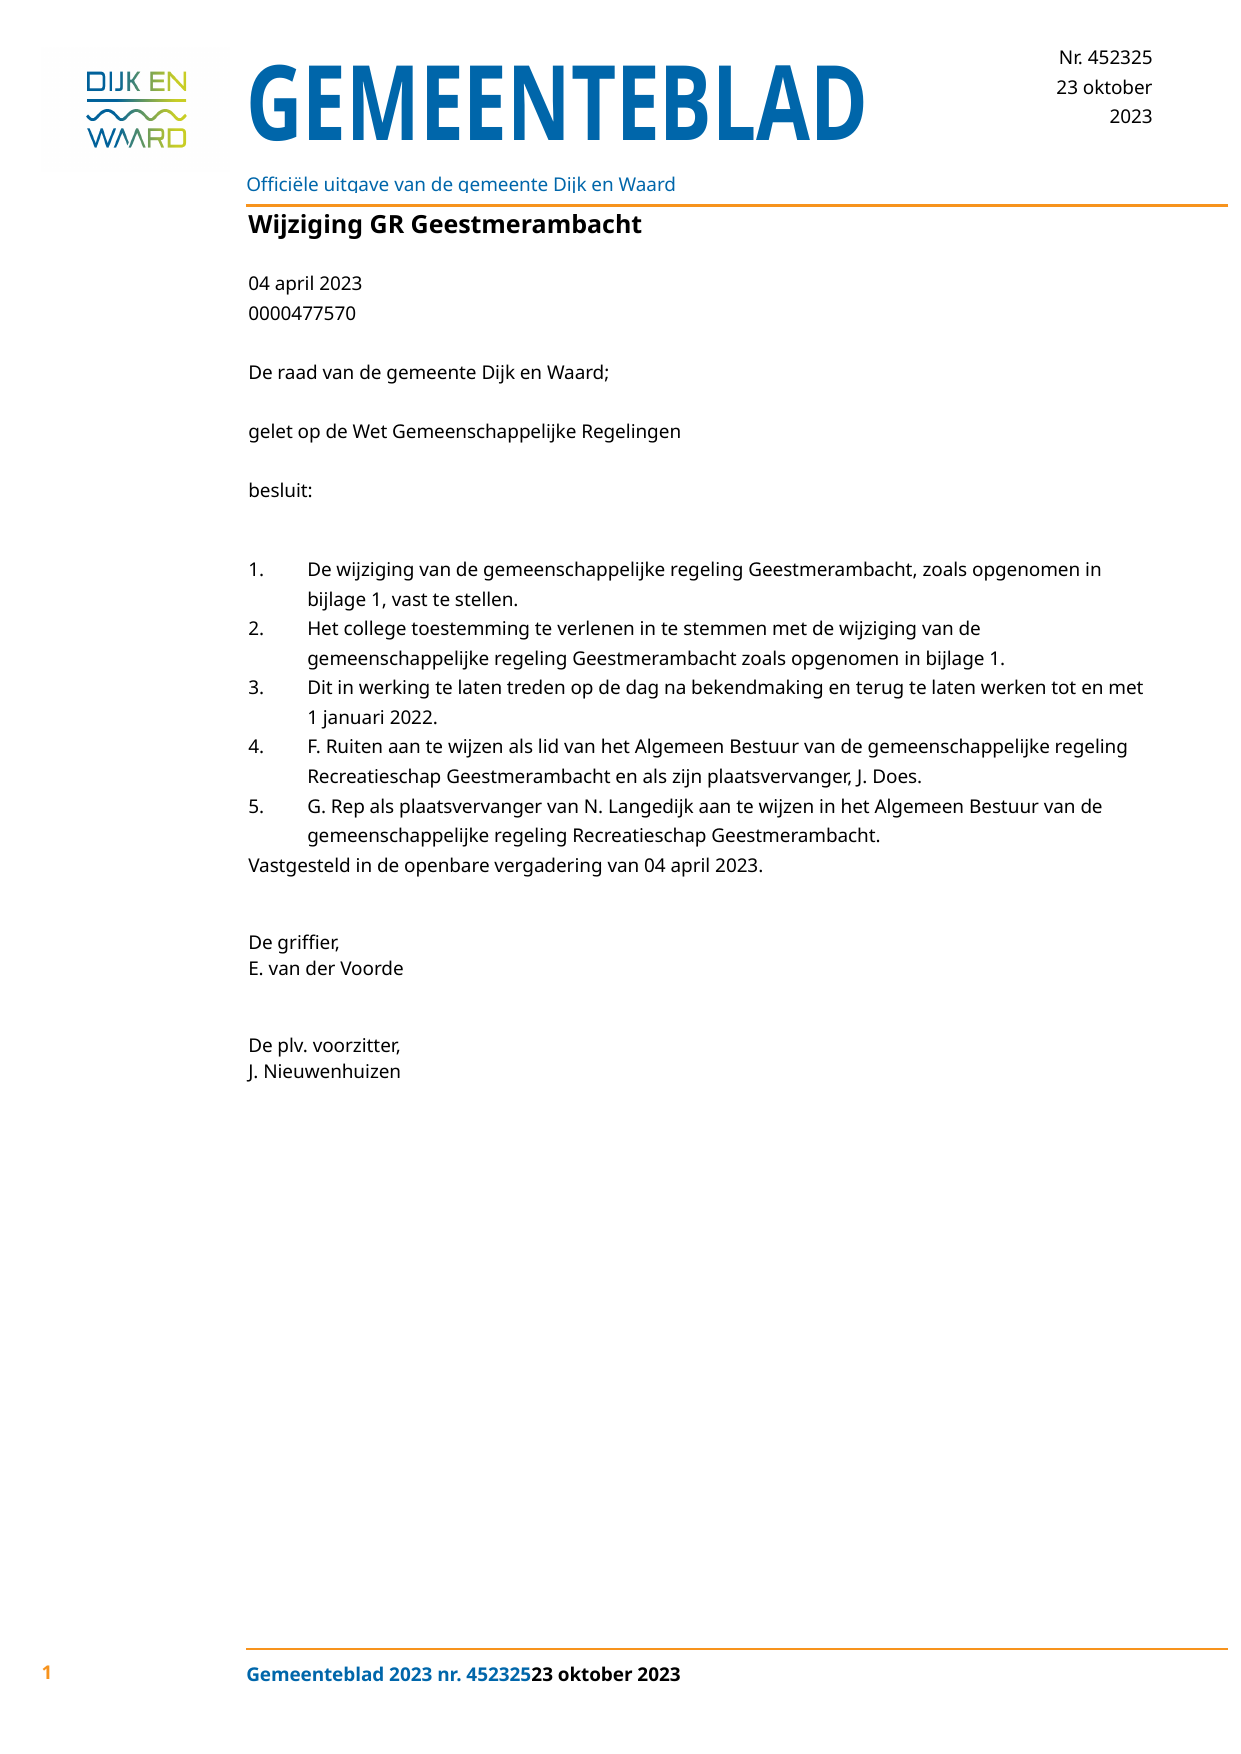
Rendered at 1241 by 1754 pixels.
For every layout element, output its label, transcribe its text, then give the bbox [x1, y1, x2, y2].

list F. Ruiten aan te wijzen als lid van het Algemeen Bestuur van de gemeenschappelijke regeling Recreatieschap Geestmerambacht en als zijn plaatsvervanger, J. Does. [248, 734, 1152, 789]
list G. Rep als plaatsvervanger van N. Langedijk aan te wijzen in het Algemeen Bestuur van de gemeenschappelijke regeling Recreatieschap Geestmerambacht. [248, 793, 1152, 848]
text Vastgesteld in de openbare vergadering van 04 april 2023. [248, 852, 1152, 878]
text 04 april 2023 [248, 270, 1152, 296]
text 0000477570 [248, 300, 1152, 326]
picture [41, 47, 231, 172]
list De wijziging van de gemeenschappelijke regeling Geestmerambacht, zoals opgenomen in bijlage 1, vast te stellen. [248, 556, 1152, 612]
text Wijziging GR Geestmerambacht [248, 207, 1152, 241]
text gelet op de Wet Gemeenschappelijke Regelingen [248, 418, 1152, 444]
text De griffier, [248, 929, 1152, 955]
text De raad van de gemeente Dijk en Waard; [248, 359, 1152, 385]
text De plv. voorzitter, [248, 1032, 1152, 1058]
text J. Nieuwenhuizen [248, 1058, 1152, 1084]
list Dit in werking te laten treden op de dag na bekendmaking en terug te laten werken tot en met 1 januari 2022. [248, 674, 1152, 730]
text E. van der Voorde [248, 955, 1152, 981]
text besluit: [248, 477, 1152, 503]
list Het college toestemming te verlenen in te stemmen met de wijziging van de gemeenschappelijke regeling Geestmerambacht zoals opgenomen in bijlage 1. [248, 615, 1152, 671]
